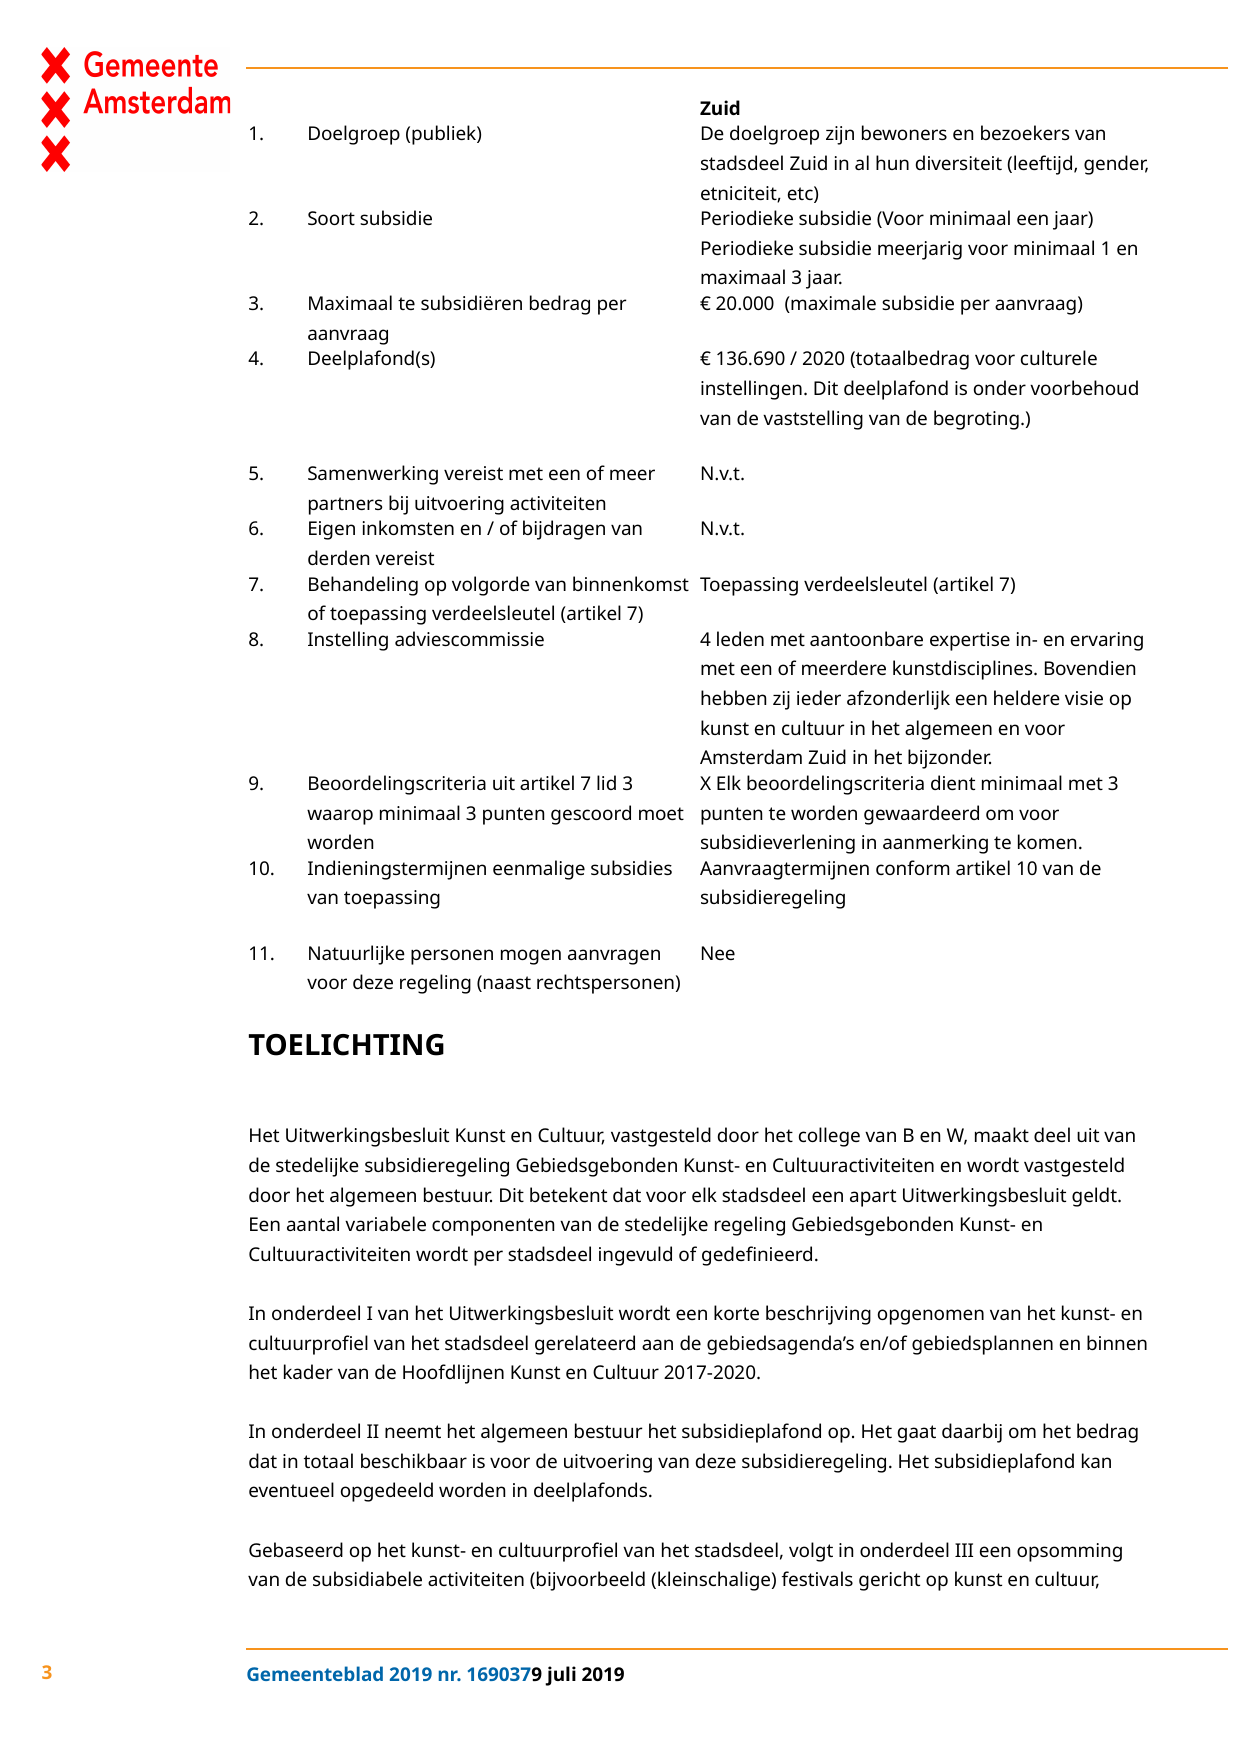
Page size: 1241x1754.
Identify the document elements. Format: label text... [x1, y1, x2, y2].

table_cell N.v.t. [700, 515, 1152, 571]
text Het Uitwerkingsbesluit Kunst en Cultuur, vastgesteld door het college van B en W, maakt deel uit van de stedelijke subsidieregeling Gebiedsgebonden Kunst- en Cultuuractiviteiten en wordt vastgesteld door het algemeen bestuur. Dit betekent dat voor elk stadsdeel een apart Uitwerkingsbesluit geldt. Een aantal variabele componenten van de stedelijke regeling Gebiedsgebonden Kunst- en Cultuuractiviteiten wordt per stadsdeel ingevuld of gedefinieerd. [248, 1123, 1152, 1267]
table_cell € 20.000 (maximale subsidie per aanvraag) [700, 290, 1152, 346]
table_cell N.v.t. [700, 460, 1152, 515]
table_cell Doelgroep (publiek) [248, 121, 700, 205]
text TOELICHTING [248, 1024, 1152, 1064]
table_cell Indieningstermijnen eenmalige subsidies van toepassing [248, 855, 700, 940]
table_cell De doelgroep zijn bewoners en bezoekers van stadsdeel Zuid in al hun diversiteit (leeftijd, gender, etniciteit, etc) [700, 121, 1152, 205]
table_cell Instelling adviescommissie [248, 626, 700, 770]
table_cell [248, 95, 700, 121]
text Gebaseerd op het kunst- en cultuurprofiel van het stadsdeel, volgt in onderdeel III een opsomming van de subsidiabele activiteiten (bijvoorbeeld (kleinschalige) festivals gericht op kunst en cultuur, [248, 1537, 1152, 1592]
table_cell Toepassing verdeelsleutel (artikel 7) [700, 571, 1152, 626]
table_cell Zuid [700, 95, 1152, 121]
text In onderdeel I van het Uitwerkingsbesluit wordt een korte beschrijving opgenomen van het kunst- en cultuurprofiel van het stadsdeel gerelateerd aan de gebiedsagenda’s en/of gebiedsplannen en binnen het kader van de Hoofdlijnen Kunst en Cultuur 2017-2020. [248, 1300, 1152, 1385]
table_cell Behandeling op volgorde van binnenkomst of toepassing verdeelsleutel (artikel 7) [248, 571, 700, 626]
table_cell 4 leden met aantoonbare expertise in- en ervaring met een of meerdere kunstdisciplines. Bovendien hebben zij ieder afzonderlijk een heldere visie op kunst en cultuur in het algemeen en voor Amsterdam Zuid in het bijzonder. [700, 626, 1152, 770]
table_cell Beoordelingscriteria uit artikel 7 lid 3 waarop minimaal 3 punten gescoord moet worden [248, 770, 700, 855]
table_cell € 136.690 / 2020 (totaalbedrag voor culturele instellingen. Dit deelplafond is onder voorbehoud van de vaststelling van de begroting.) [700, 346, 1152, 460]
table_cell Aanvraagtermijnen conform artikel 10 van de subsidieregeling [700, 855, 1152, 940]
table_cell Periodieke subsidie (Voor minimaal een jaar) Periodieke subsidie meerjarig voor minimaal 1 en maximaal 3 jaar. [700, 205, 1152, 290]
table_cell Eigen inkomsten en / of bijdragen van derden vereist [248, 515, 700, 571]
table_cell Maximaal te subsidiëren bedrag per aanvraag [248, 290, 700, 346]
table_cell Deelplafond(s) [248, 346, 700, 460]
table_cell Natuurlijke personen mogen aanvragen voor deze regeling (naast rechtspersonen) [248, 940, 700, 995]
text In onderdeel II neemt het algemeen bestuur het subsidieplafond op. Het gaat daarbij om het bedrag dat in totaal beschikbaar is voor de uitvoering van deze subsidieregeling. Het subsidieplafond kan eventueel opgedeeld worden in deelplafonds. [248, 1418, 1152, 1503]
picture [41, 47, 231, 172]
table_cell Samenwerking vereist met een of meer partners bij uitvoering activiteiten [248, 460, 700, 515]
table_cell Nee [700, 940, 1152, 995]
table_cell X Elk beoordelingscriteria dient minimaal met 3 punten te worden gewaardeerd om voor subsidieverlening in aanmerking te komen. [700, 770, 1152, 855]
table_cell Soort subsidie [248, 205, 700, 290]
